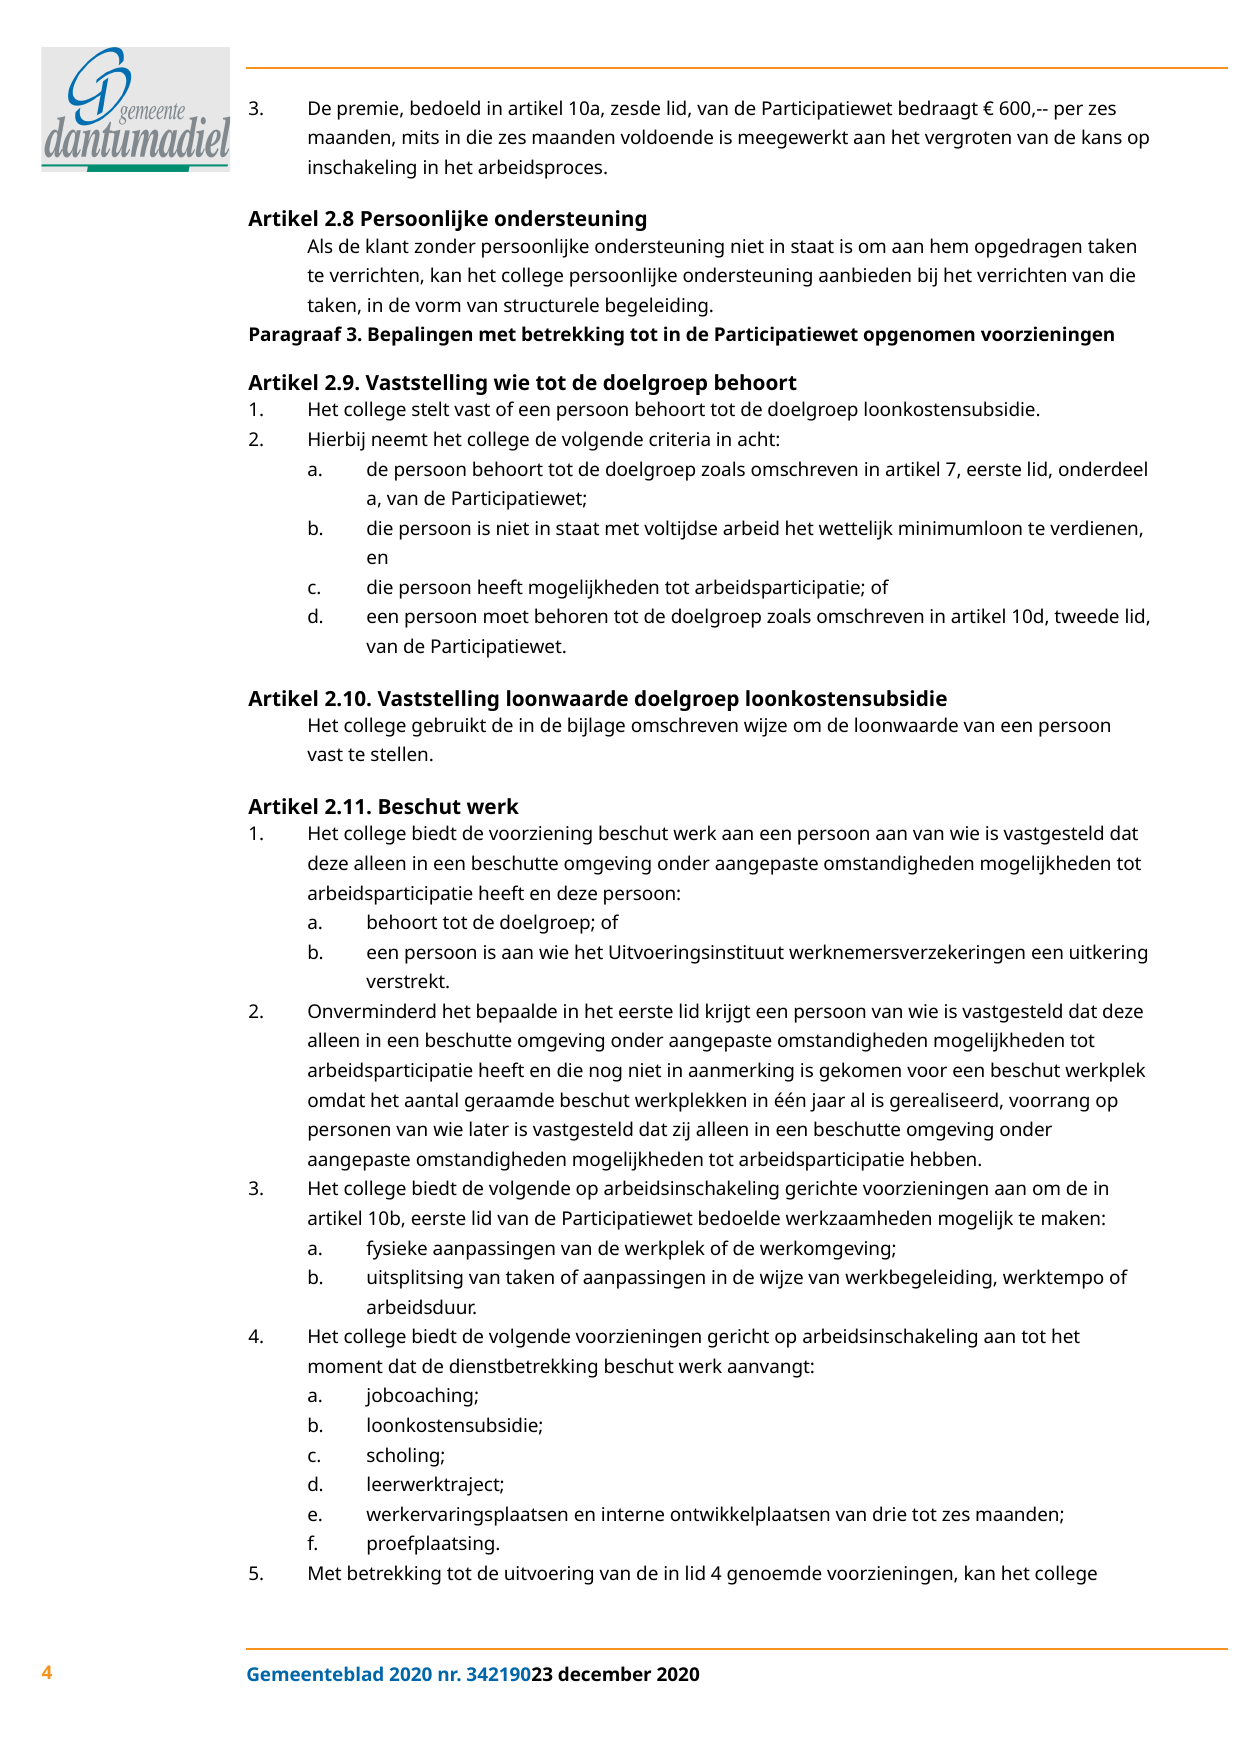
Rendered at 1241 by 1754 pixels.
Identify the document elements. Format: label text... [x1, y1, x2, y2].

list De premie, bedoeld in artikel 10a, zesde lid, van de Participatiewet bedraagt € 600,-- per zes maanden, mits in die zes maanden voldoende is meegewerkt aan het vergroten van de kans op inschakeling in het arbeidsproces. [248, 95, 1152, 180]
picture [41, 47, 231, 172]
text Artikel 2.10. Vaststelling loonwaarde doelgroep loonkostensubsidie [248, 684, 1152, 712]
list Het college stelt vast of een persoon behoort tot de doelgroep loonkostensubsidie. [248, 397, 1152, 422]
list de persoon behoort tot de doelgroep zoals omschreven in artikel 7, eerste lid, onderdeel a, van de Participatiewet; [307, 456, 1152, 511]
list een persoon is aan wie het Uitvoeringsinstituut werknemersverzekeringen een uitkering verstrekt. [307, 939, 1152, 994]
text Artikel 2.8 Persoonlijke ondersteuning [248, 204, 1152, 233]
list uitsplitsing van taken of aanpassingen in de wijze van werkbegeleiding, werktempo of arbeidsduur. [307, 1264, 1152, 1319]
list Het college biedt de voorziening beschut werk aan een persoon aan van wie is vastgesteld dat deze alleen in een beschutte omgeving onder aangepaste omstandigheden mogelijkheden tot arbeidsparticipatie heeft en deze persoon: [248, 821, 1152, 905]
list leerwerktraject; [307, 1471, 1152, 1497]
list Het college gebruikt de in de bijlage omschreven wijze om de loonwaarde van een persoon vast te stellen. [248, 712, 1152, 767]
list werkervaringsplaatsen en interne ontwikkelplaatsen van drie tot zes maanden; [307, 1501, 1152, 1527]
list Onverminderd het bepaalde in het eerste lid krijgt een persoon van wie is vastgesteld dat deze alleen in een beschutte omgeving onder aangepaste omstandigheden mogelijkheden tot arbeidsparticipatie heeft en die nog niet in aanmerking is gekomen voor een beschut werkplek omdat het aantal geraamde beschut werkplekken in één jaar al is gerealiseerd, voorrang op personen van wie later is vastgesteld dat zij alleen in een beschutte omgeving onder aangepaste omstandigheden mogelijkheden tot arbeidsparticipatie hebben. [248, 998, 1152, 1172]
list behoort tot de doelgroep; of [307, 909, 1152, 935]
list een persoon moet behoren tot de doelgroep zoals omschreven in artikel 10d, tweede lid, van de Participatiewet. [307, 604, 1152, 659]
list proefplaatsing. [307, 1531, 1152, 1556]
list loonkostensubsidie; [307, 1412, 1152, 1438]
text Artikel 2.9. Vaststelling wie tot de doelgroep behoort [248, 368, 1152, 397]
list die persoon is niet in staat met voltijdse arbeid het wettelijk minimumloon te verdienen, en [307, 515, 1152, 570]
list Het college biedt de volgende voorzieningen gericht op arbeidsinschakeling aan tot het moment dat de dienstbetrekking beschut werk aanvangt: [248, 1323, 1152, 1379]
list fysieke aanpassingen van de werkplek of de werkomgeving; [307, 1235, 1152, 1260]
list Met betrekking tot de uitvoering van de in lid 4 genoemde voorzieningen, kan het college [248, 1560, 1152, 1586]
list jobcoaching; [307, 1383, 1152, 1408]
list die persoon heeft mogelijkheden tot arbeidsparticipatie; of [307, 574, 1152, 600]
list Hierbij neemt het college de volgende criteria in acht: [248, 426, 1152, 452]
list Het college biedt de volgende op arbeidsinschakeling gerichte voorzieningen aan om de in artikel 10b, eerste lid van de Participatiewet bedoelde werkzaamheden mogelijk te maken: [248, 1176, 1152, 1231]
text Artikel 2.11. Beschut werk [248, 792, 1152, 821]
list Als de klant zonder persoonlijke ondersteuning niet in staat is om aan hem opgedragen taken te verrichten, kan het college persoonlijke ondersteuning aanbieden bij het verrichten van die taken, in de vorm van structurele begeleiding. [248, 233, 1152, 318]
text Paragraaf 3. Bepalingen met betrekking tot in de Participatiewet opgenomen voorzieningen [248, 322, 1152, 347]
list scholing; [307, 1442, 1152, 1467]
